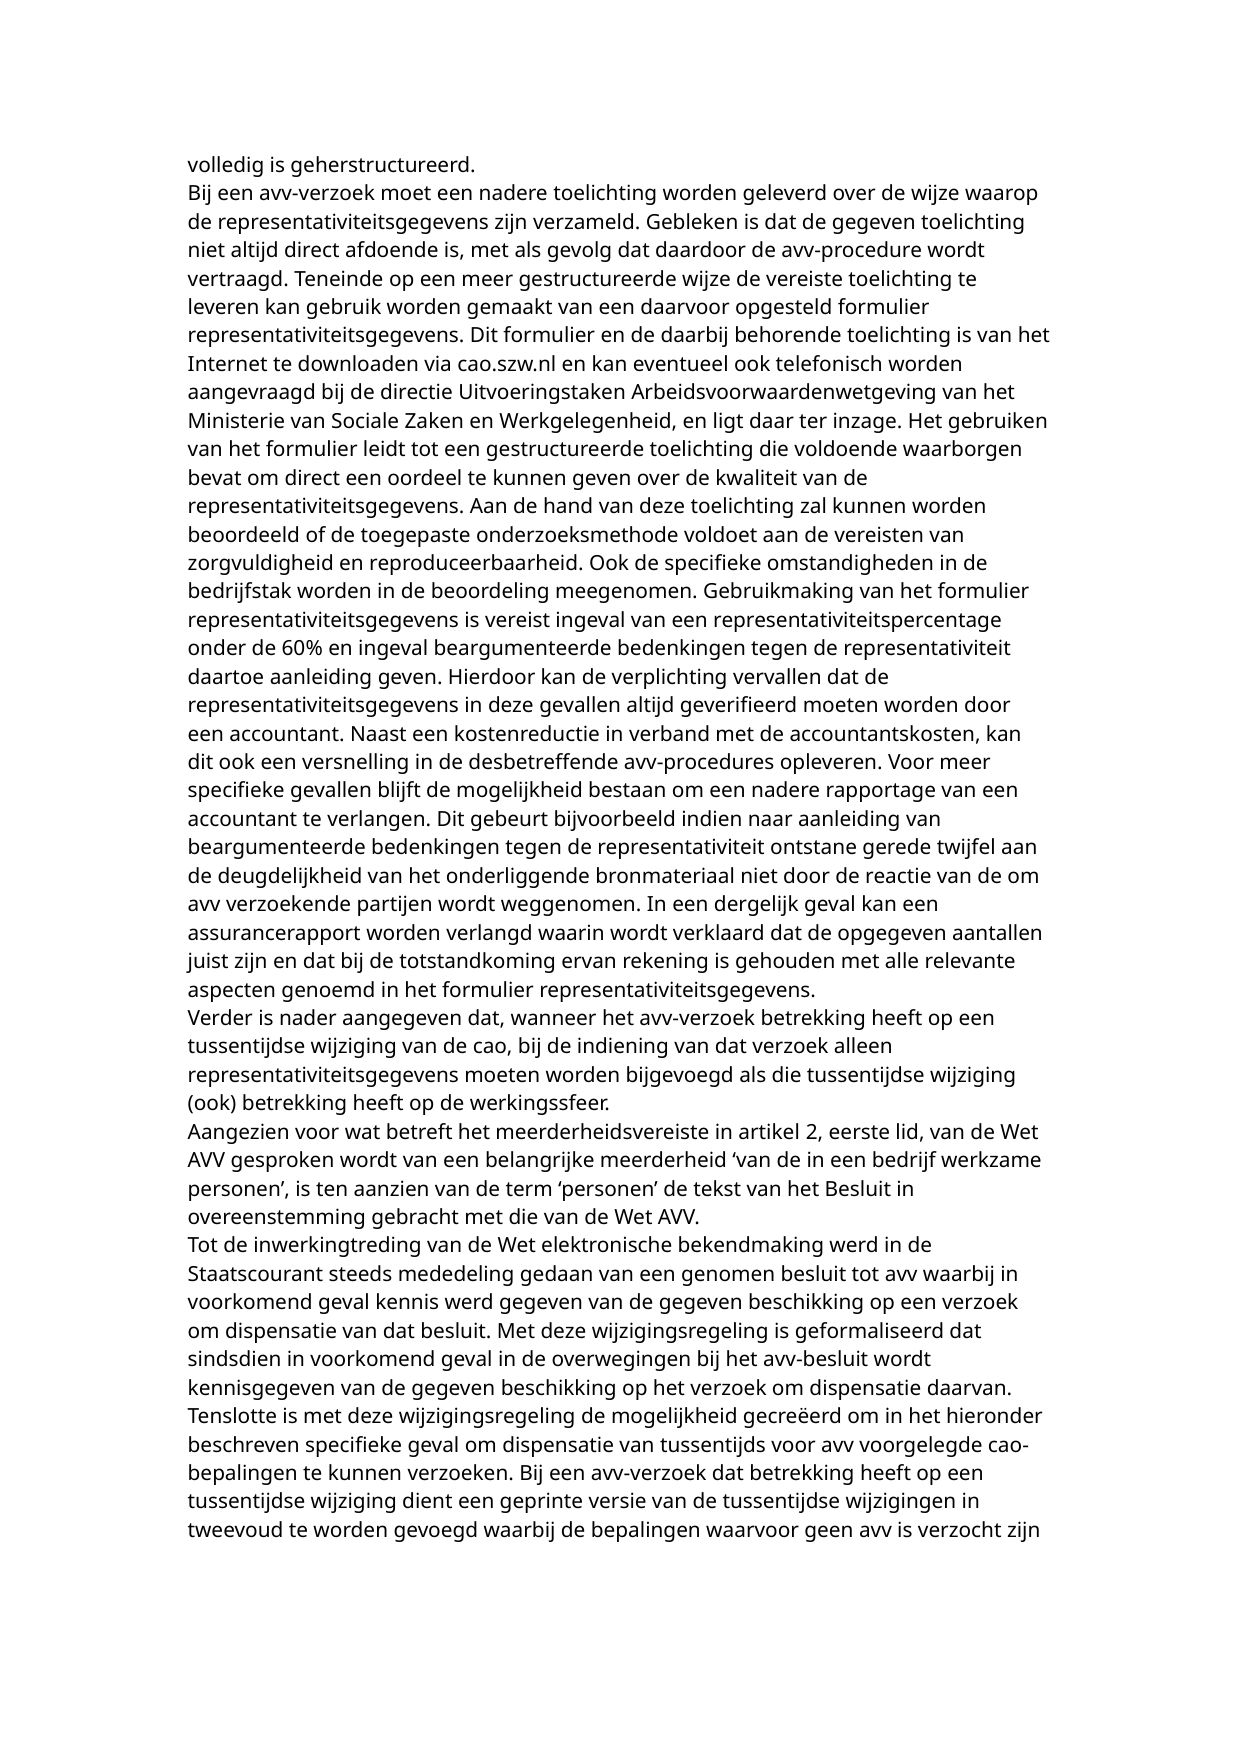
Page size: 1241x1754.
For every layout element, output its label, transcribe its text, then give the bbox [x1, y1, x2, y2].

text Aangezien voor wat betreft het meerderheidsvereiste in artikel 2, eerste lid, van de Wet AVV gesproken wordt van een belangrijke meerderheid ‘van de in een bedrijf werkzame personen’, is ten aanzien van de term ‘personen’ de tekst van het Besluit in overeenstemming gebracht met die van de Wet AVV. [187, 1117, 1053, 1231]
text Tot de inwerkingtreding van de Wet elektronische bekendmaking werd in de Staatscourant steeds mededeling gedaan van een genomen besluit tot avv waarbij in voorkomend geval kennis werd gegeven van de gegeven beschikking op een verzoek om dispensatie van dat besluit. Met deze wijzigingsregeling is geformaliseerd dat sindsdien in voorkomend geval in de overwegingen bij het avv-besluit wordt kennisgegeven van de gegeven beschikking op het verzoek om dispensatie daarvan. [187, 1231, 1053, 1401]
text Bij een avv-verzoek moet een nadere toelichting worden geleverd over de wijze waarop de representativiteitsgegevens zijn verzameld. Gebleken is dat de gegeven toelichting niet altijd direct afdoende is, met als gevolg dat daardoor de avv-procedure wordt vertraagd. Teneinde op een meer gestructureerde wijze de vereiste toelichting te leveren kan gebruik worden gemaakt van een daarvoor opgesteld formulier representativiteitsgegevens. Dit formulier en de daarbij behorende toelichting is van het Internet te downloaden via cao.szw.nl en kan eventueel ook telefonisch worden aangevraagd bij de directie Uitvoeringstaken Arbeidsvoorwaardenwetgeving van het Ministerie van Sociale Zaken en Werkgelegenheid, en ligt daar ter inzage. Het gebruiken van het formulier leidt tot een gestructureerde toelichting die voldoende waarborgen bevat om direct een oordeel te kunnen geven over de kwaliteit van de representativiteitsgegevens. Aan de hand van deze toelichting zal kunnen worden beoordeeld of de toegepaste onderzoeksmethode voldoet aan de vereisten van zorgvuldigheid en reproduceerbaarheid. Ook de specifieke omstandigheden in de bedrijfstak worden in de beoordeling meegenomen. Gebruikmaking van het formulier representativiteitsgegevens is vereist ingeval van een representativiteitspercentage onder de 60% en ingeval beargumenteerde bedenkingen tegen de representativiteit daartoe aanleiding geven. Hierdoor kan de verplichting vervallen dat de representativiteitsgegevens in deze gevallen altijd geverifieerd moeten worden door een accountant. Naast een kostenreductie in verband met de accountantskosten, kan dit ook een versnelling in de desbetreffende avv-procedures opleveren. Voor meer specifieke gevallen blijft de mogelijkheid bestaan om een nadere rapportage van een accountant te verlangen. Dit gebeurt bijvoorbeeld indien naar aanleiding van beargumenteerde bedenkingen tegen de representativiteit ontstane gerede twijfel aan de deugdelijkheid van het onderliggende bronmateriaal niet door de reactie van de om avv verzoekende partijen wordt weggenomen. In een dergelijk geval kan een assurancerapport worden verlangd waarin wordt verklaard dat de opgegeven aantallen juist zijn en dat bij de totstandkoming ervan rekening is gehouden met alle relevante aspecten genoemd in het formulier representativiteitsgegevens. [187, 178, 1053, 1003]
text volledig is geherstructureerd. [187, 150, 1053, 178]
text Verder is nader aangegeven dat, wanneer het avv-verzoek betrekking heeft op een tussentijdse wijziging van de cao, bij de indiening van dat verzoek alleen representativiteitsgegevens moeten worden bijgevoegd als die tussentijdse wijziging (ook) betrekking heeft op de werkingssfeer. [187, 1003, 1053, 1117]
text Tenslotte is met deze wijzigingsregeling de mogelijkheid gecreëerd om in het hieronder beschreven specifieke geval om dispensatie van tussentijds voor avv voorgelegde cao-bepalingen te kunnen verzoeken. Bij een avv-verzoek dat betrekking heeft op een tussentijdse wijziging dient een geprinte versie van de tussentijdse wijzigingen in tweevoud te worden gevoegd waarbij de bepalingen waarvoor geen avv is verzocht zijn [187, 1401, 1053, 1543]
